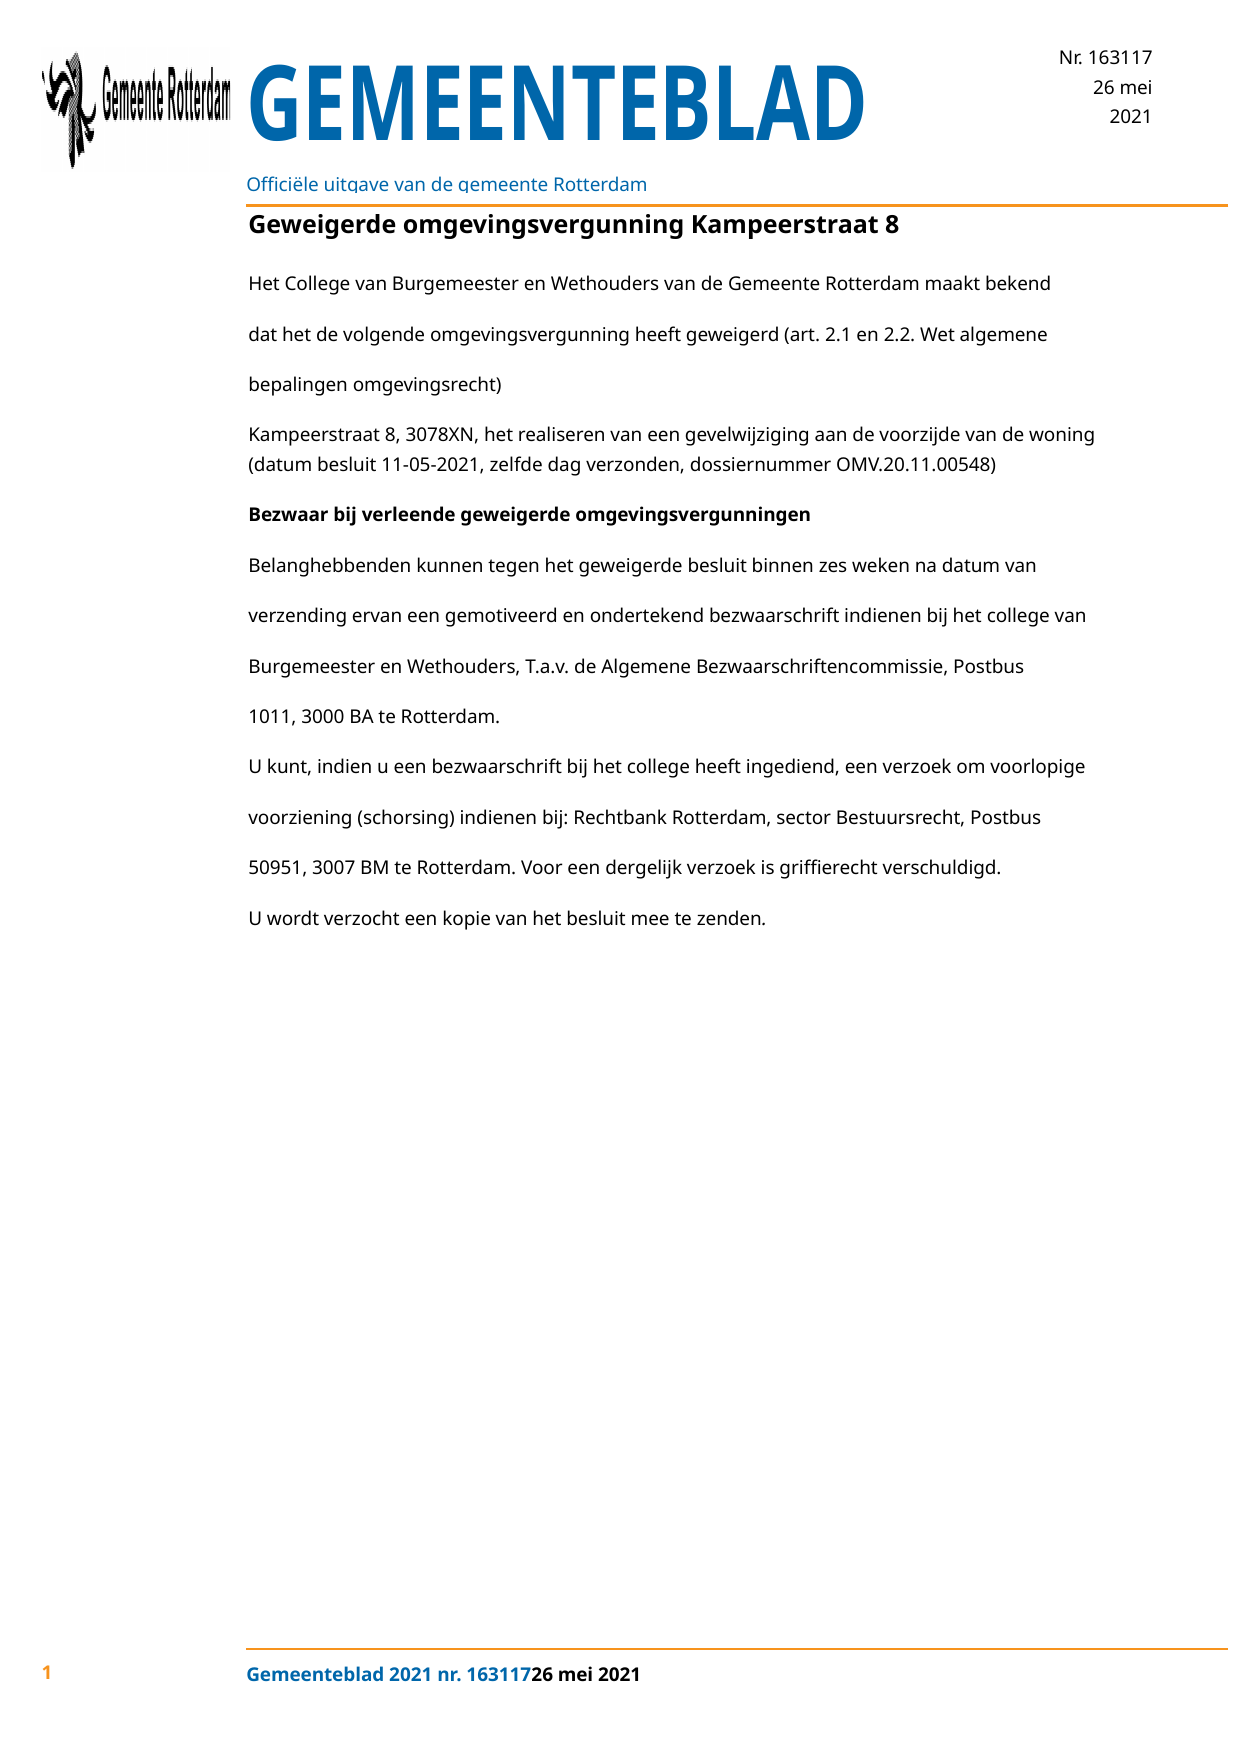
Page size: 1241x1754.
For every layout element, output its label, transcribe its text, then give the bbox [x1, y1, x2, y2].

text dat het de volgende omgevingsvergunning heeft geweigerd (art. 2.1 en 2.2. Wet algemene [248, 321, 1152, 346]
text Geweigerde omgevingsvergunning Kampeerstraat 8 [248, 207, 1152, 241]
text bepalingen omgevingsrecht) [248, 371, 1152, 397]
text Belanghebbenden kunnen tegen het geweigerde besluit binnen zes weken na datum van [248, 552, 1152, 578]
text Het College van Burgemeester en Wethouders van de Gemeente Rotterdam maakt bekend [248, 270, 1152, 296]
picture [41, 47, 231, 172]
text U wordt verzocht een kopie van het besluit mee te zenden. [248, 905, 1152, 931]
text 50951, 3007 BM te Rotterdam. Voor een dergelijk verzoek is griffierecht verschuldigd. [248, 854, 1152, 880]
text verzending ervan een gemotiveerd en ondertekend bezwaarschrift indienen bij het college van [248, 602, 1152, 628]
text Kampeerstraat 8, 3078XN, het realiseren van een gevelwijziging aan de voorzijde van de woning (datum besluit 11-05-2021, zelfde dag verzonden, dossiernummer OMV.20.11.00548) [248, 422, 1152, 477]
text Bezwaar bij verleende geweigerde omgevingsvergunningen [248, 502, 1152, 527]
text 1011, 3000 BA te Rotterdam. [248, 703, 1152, 729]
text U kunt, indien u een bezwaarschrift bij het college heeft ingediend, een verzoek om voorlopige [248, 754, 1152, 779]
text voorziening (schorsing) indienen bij: Rechtbank Rotterdam, sector Bestuursrecht, Postbus [248, 804, 1152, 830]
text Burgemeester en Wethouders, T.a.v. de Algemene Bezwaarschriftencommissie, Postbus [248, 653, 1152, 678]
